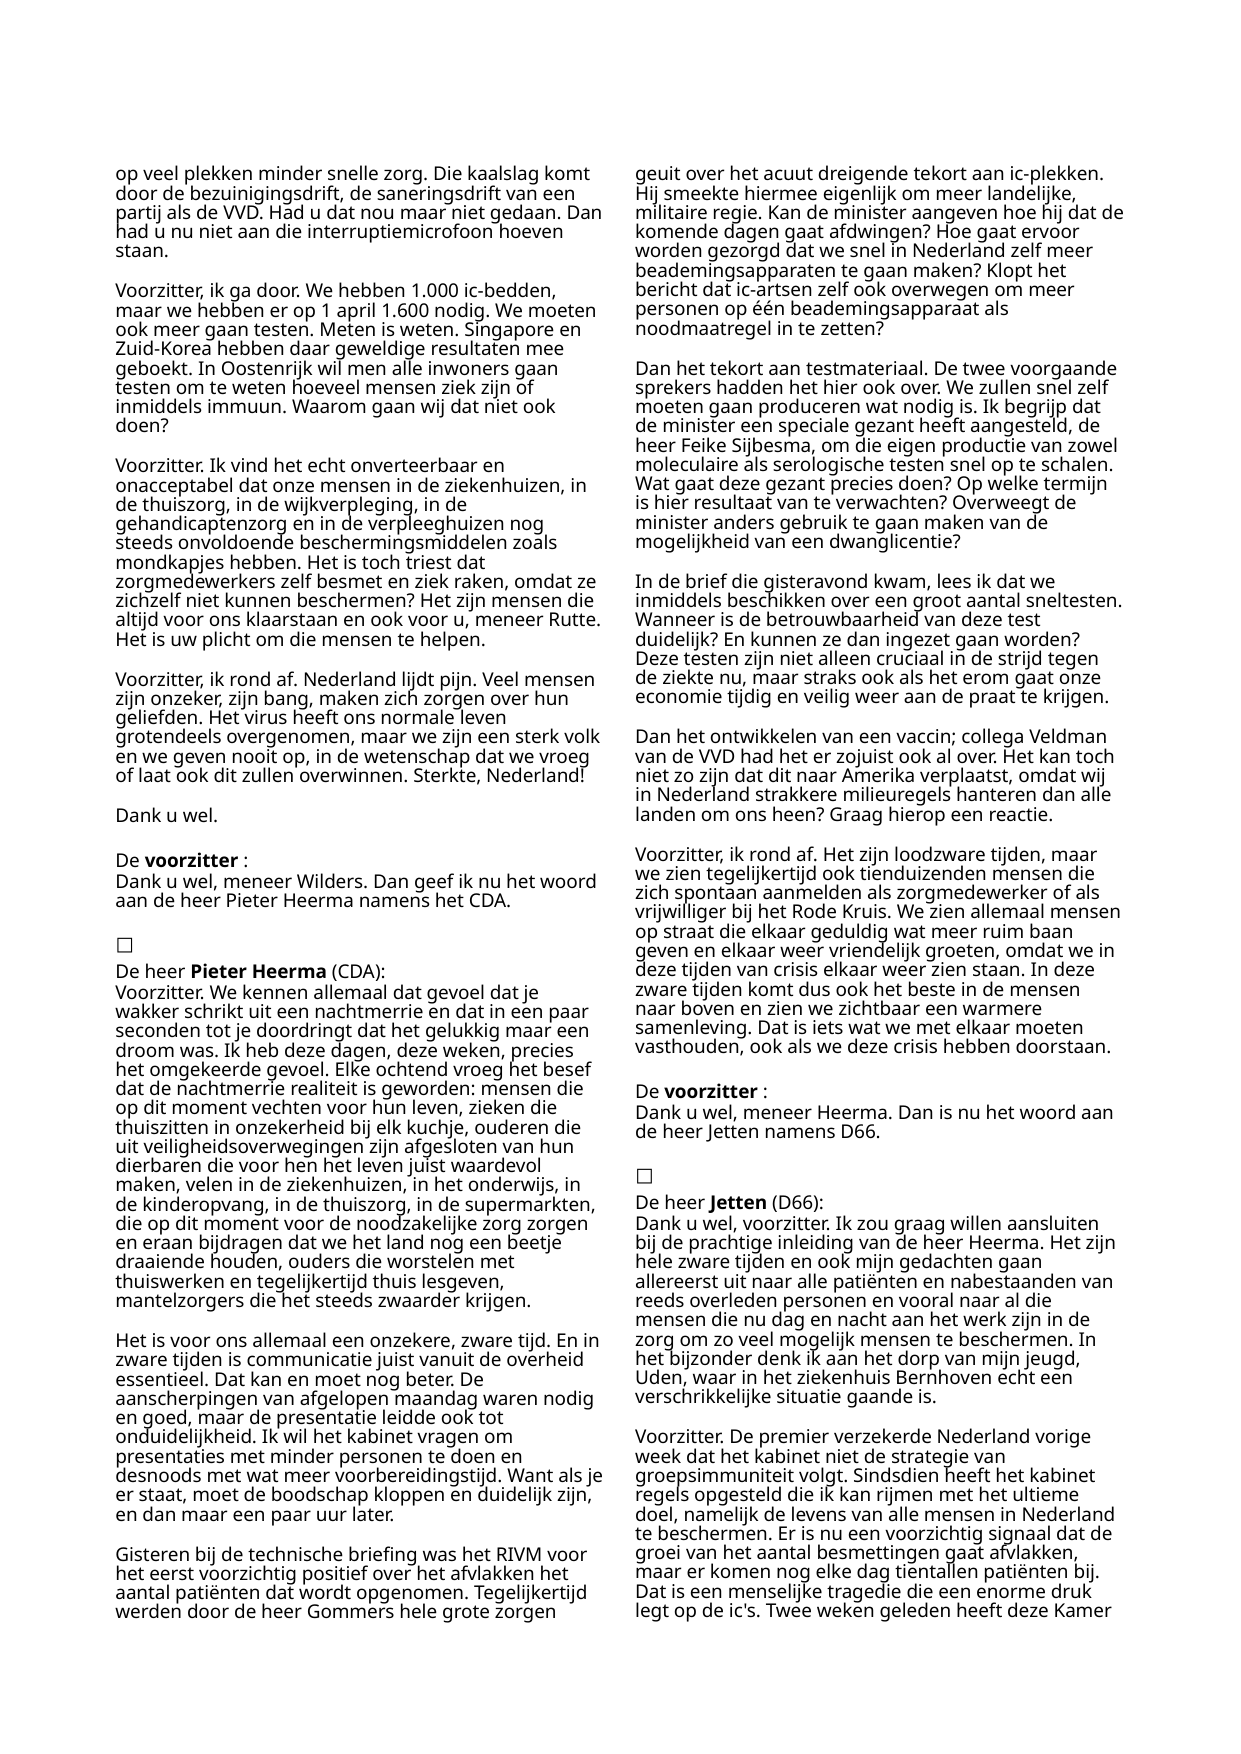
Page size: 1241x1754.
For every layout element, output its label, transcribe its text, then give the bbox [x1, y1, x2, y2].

text Dank u wel. [115, 807, 605, 826]
text Voorzitter. Ik vind het echt onverteerbaar en onacceptabel dat onze mensen in de ziekenhuizen, in de thuiszorg, in de wijkverpleging, in de gehandicaptenzorg en in de verpleeghuizen nog steeds onvoldoende beschermingsmiddelen zoals mondkapjes hebben. Het is toch triest dat zorgmedewerkers zelf besmet en ziek raken, omdat ze zichzelf niet kunnen beschermen? Het zijn mensen die altijd voor ons klaarstaan en ook voor u, meneer Rutte. Het is uw plicht om die mensen te helpen. [115, 457, 605, 650]
text Gisteren bij de technische briefing was het RIVM voor het eerst voorzichtig positief over het afvlakken het aantal patiënten dat wordt opgenomen. Tegelijkertijd werden door de heer Gommers hele grote zorgen [115, 1546, 605, 1623]
text ⬜ [635, 1163, 1125, 1189]
text De voorzitter : [635, 1078, 1125, 1104]
text De heer Jetten (D66): [635, 1189, 1125, 1215]
text geuit over het acuut dreigende tekort aan ic-plekken. Hij smeekte hiermee eigenlijk om meer landelijke, militaire regie. Kan de minister aangeven hoe hij dat de komende dagen gaat afdwingen? Hoe gaat ervoor worden gezorgd dat we snel in Nederland zelf meer beademingsapparaten te gaan maken? Klopt het bericht dat ic-artsen zelf ook overwegen om meer personen op één beademingsapparaat als noodmaatregel in te zetten? [635, 165, 1125, 339]
text Dan het ontwikkelen van een vaccin; collega Veldman van de VVD had het er zojuist ook al over. Het kan toch niet zo zijn dat dit naar Amerika verplaatst, omdat wij in Nederland strakkere milieuregels hanteren dan alle landen om ons heen? Graag hierop een reactie. [635, 728, 1125, 825]
text Dan het tekort aan testmateriaal. De twee voorgaande sprekers hadden het hier ook over. We zullen snel zelf moeten gaan produceren wat nodig is. Ik begrijp dat de minister een speciale gezant heeft aangesteld, de heer Feike Sijbesma, om die eigen productie van zowel moleculaire als serologische testen snel op te schalen. Wat gaat deze gezant precies doen? Op welke termijn is hier resultaat van te verwachten? Overweegt de minister anders gebruik te gaan maken van de mogelijkheid van een dwanglicentie? [635, 359, 1125, 552]
text Het is voor ons allemaal een onzekere, zware tijd. En in zware tijden is communicatie juist vanuit de overheid essentieel. Dat kan en moet nog beter. De aanscherpingen van afgelopen maandag waren nodig en goed, maar de presentatie leidde ook tot onduidelijkheid. Ik wil het kabinet vragen om presentaties met minder personen te doen en desnoods met wat meer voorbereidingstijd. Want als je er staat, moet de boodschap kloppen en duidelijk zijn, en dan maar een paar uur later. [115, 1332, 605, 1525]
text Dank u wel, voorzitter. Ik zou graag willen aansluiten bij de prachtige inleiding van de heer Heerma. Het zijn hele zware tijden en ook mijn gedachten gaan allereerst uit naar alle patiënten en nabestaanden van reeds overleden personen en vooral naar al die mensen die nu dag en nacht aan het werk zijn in de zorg om zo veel mogelijk mensen te beschermen. In het bijzonder denk ik aan het dorp van mijn jeugd, Uden, waar in het ziekenhuis Bernhoven echt een verschrikkelijke situatie gaande is. [635, 1215, 1125, 1408]
text Voorzitter. De premier verzekerde Nederland vorige week dat het kabinet niet de strategie van groepsimmuniteit volgt. Sindsdien heeft het kabinet regels opgesteld die ik kan rijmen met het ultieme doel, namelijk de levens van alle mensen in Nederland te beschermen. Er is nu een voorzichtig signaal dat de groei van het aantal besmettingen gaat afvlakken, maar er komen nog elke dag tientallen patiënten bij. Dat is een menselijke tragedie die een enorme druk legt op de ic's. Twee weken geleden heeft deze Kamer [635, 1428, 1125, 1621]
text De voorzitter : [115, 847, 605, 873]
text Voorzitter, ik rond af. Nederland lijdt pijn. Veel mensen zijn onzeker, zijn bang, maken zich zorgen over hun geliefden. Het virus heeft ons normale leven grotendeels overgenomen, maar we zijn een sterk volk en we geven nooit op, in de wetenschap dat we vroeg of laat ook dit zullen overwinnen. Sterkte, Nederland! [115, 671, 605, 786]
text Dank u wel, meneer Heerma. Dan is nu het woord aan de heer Jetten namens D66. [635, 1104, 1125, 1143]
text De heer Pieter Heerma (CDA): [115, 958, 605, 984]
text Dank u wel, meneer Wilders. Dan geef ik nu het woord aan de heer Pieter Heerma namens het CDA. [115, 873, 605, 911]
text In de brief die gisteravond kwam, lees ik dat we inmiddels beschikken over een groot aantal sneltesten. Wanneer is de betrouwbaarheid van deze test duidelijk? En kunnen ze dan ingezet gaan worden? Deze testen zijn niet alleen cruciaal in de strijd tegen de ziekte nu, maar straks ook als het erom gaat onze economie tijdig en veilig weer aan de praat te krijgen. [635, 573, 1125, 708]
text Voorzitter. We kennen allemaal dat gevoel dat je wakker schrikt uit een nachtmerrie en dat in een paar seconden tot je doordringt dat het gelukkig maar een droom was. Ik heb deze dagen, deze weken, precies het omgekeerde gevoel. Elke ochtend vroeg het besef dat de nachtmerrie realiteit is geworden: mensen die op dit moment vechten voor hun leven, zieken die thuiszitten in onzekerheid bij elk kuchje, ouderen die uit veiligheidsoverwegingen zijn afgesloten van hun dierbaren die voor hen het leven juist waardevol maken, velen in de ziekenhuizen, in het onderwijs, in de kinderopvang, in de thuiszorg, in de supermarkten, die op dit moment voor de noodzakelijke zorg zorgen en eraan bijdragen dat we het land nog een beetje draaiende houden, ouders die worstelen met thuiswerken en tegelijkertijd thuis lesgeven, mantelzorgers die het steeds zwaarder krijgen. [115, 984, 605, 1311]
text ⬜ [115, 932, 605, 958]
text Voorzitter, ik ga door. We hebben 1.000 ic-bedden, maar we hebben er op 1 april 1.600 nodig. We moeten ook meer gaan testen. Meten is weten. Singapore en Zuid-Korea hebben daar geweldige resultaten mee geboekt. In Oostenrijk wil men alle inwoners gaan testen om te weten hoeveel mensen ziek zijn of inmiddels immuun. Waarom gaan wij dat niet ook doen? [115, 282, 605, 437]
text Voorzitter, ik rond af. Het zijn loodzware tijden, maar we zien tegelijkertijd ook tienduizenden mensen die zich spontaan aanmelden als zorgmedewerker of als vrijwilliger bij het Rode Kruis. We zien allemaal mensen op straat die elkaar geduldig wat meer ruim baan geven en elkaar weer vriendelijk groeten, omdat we in deze tijden van crisis elkaar weer zien staan. In deze zware tijden komt dus ook het beste in de mensen naar boven en zien we zichtbaar een warmere samenleving. Dat is iets wat we met elkaar moeten vasthouden, ook als we deze crisis hebben doorstaan. [635, 846, 1125, 1058]
text op veel plekken minder snelle zorg. Die kaalslag komt door de bezuinigingsdrift, de saneringsdrift van een partij als de VVD. Had u dat nou maar niet gedaan. Dan had u nu niet aan die interruptiemicrofoon hoeven staan. [115, 165, 605, 262]
